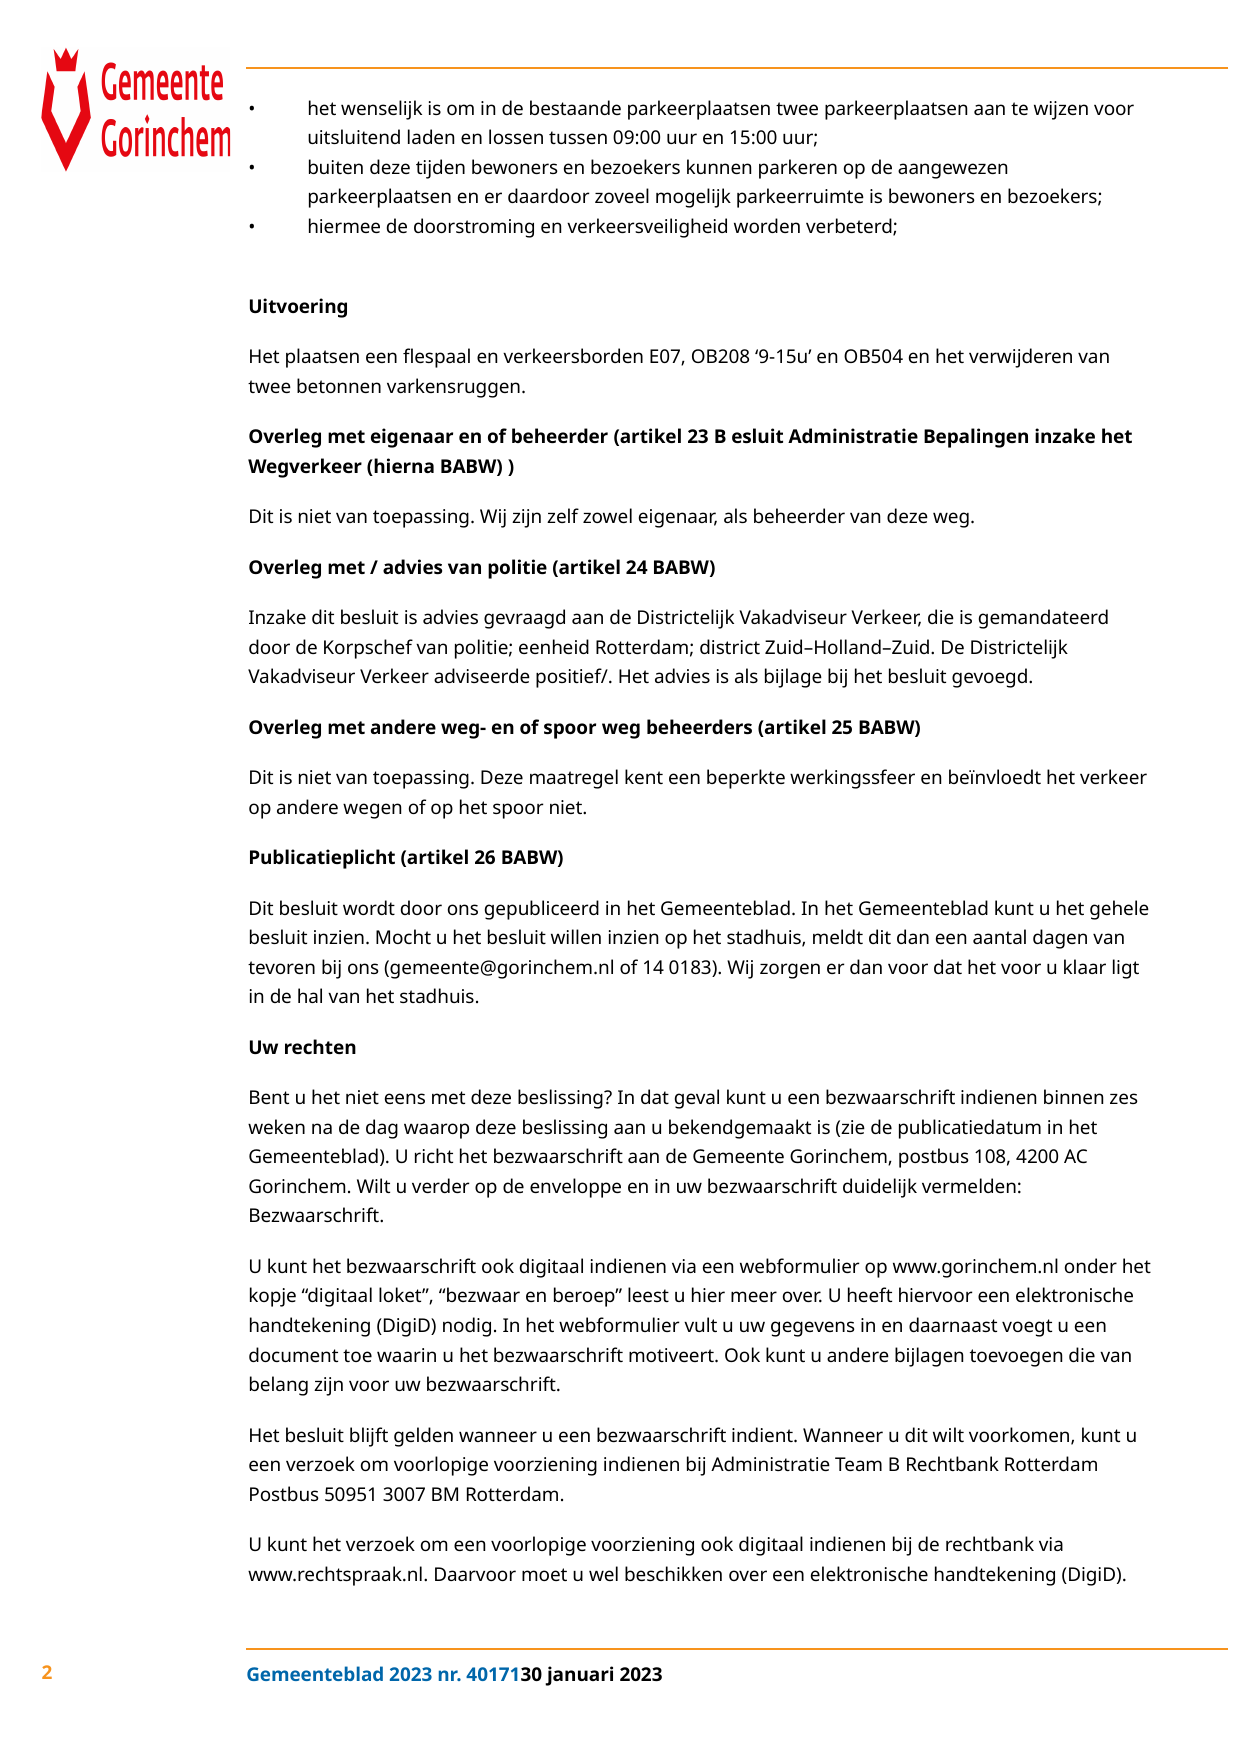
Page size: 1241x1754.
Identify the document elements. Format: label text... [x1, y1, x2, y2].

text Dit is niet van toepassing. Deze maatregel kent een beperkte werkingssfeer en beïnvloedt het verkeer op andere wegen of op het spoor niet. [248, 764, 1152, 820]
text Inzake dit besluit is advies gevraagd aan de Districtelijk Vakadviseur Verkeer, die is gemandateerd door de Korpschef van politie; eenheid Rotterdam; district Zuid–Holland–Zuid. De Districtelijk Vakadviseur Verkeer adviseerde positief/. Het advies is als bijlage bij het besluit gevoegd. [248, 604, 1152, 689]
text Overleg met andere weg- en of spoor weg beheerders (artikel 25 BABW) [248, 714, 1152, 740]
text Het plaatsen een flespaal en verkeersborden E07, OB208 ‘9-15u’ en OB504 en het verwijderen van twee betonnen varkensruggen. [248, 343, 1152, 399]
text Overleg met eigenaar en of beheerder (artikel 23 B esluit Administratie Bepalingen inzake het Wegverkeer (hierna BABW) ) [248, 423, 1152, 479]
text Dit is niet van toepassing. Wij zijn zelf zowel eigenaar, als beheerder van deze weg. [248, 503, 1152, 529]
text Uitvoering [248, 293, 1152, 319]
text Publicatieplicht (artikel 26 BABW) [248, 844, 1152, 870]
text Bent u het niet eens met deze beslissing? In dat geval kunt u een bezwaarschrift indienen binnen zes weken na de dag waarop deze beslissing aan u bekendgemaakt is (zie de publicatiedatum in het Gemeenteblad). U richt het bezwaarschrift aan de Gemeente Gorinchem, postbus 108, 4200 AC Gorinchem. Wilt u verder op de enveloppe en in uw bezwaarschrift duidelijk vermelden: Bezwaarschrift. [248, 1084, 1152, 1228]
text Dit besluit wordt door ons gepubliceerd in het Gemeenteblad. In het Gemeenteblad kunt u het gehele besluit inzien. Mocht u het besluit willen inzien op het stadhuis, meldt dit dan een aantal dagen van tevoren bij ons (gemeente@gorinchem.nl of 14 0183). Wij zorgen er dan voor dat het voor u klaar ligt in de hal van het stadhuis. [248, 895, 1152, 1009]
list hiermee de doorstroming en verkeersveiligheid worden verbeterd; [248, 213, 1152, 239]
text U kunt het bezwaarschrift ook digitaal indienen via een webformulier op www.gorinchem.nl onder het kopje “digitaal loket”, “bezwaar en beroep” leest u hier meer over. U heeft hiervoor een elektronische handtekening (DigiD) nodig. In het webformulier vult u uw gegevens in en daarnaast voegt u een document toe waarin u het bezwaarschrift motiveert. Ook kunt u andere bijlagen toevoegen die van belang zijn voor uw bezwaarschrift. [248, 1253, 1152, 1397]
text Uw rechten [248, 1034, 1152, 1060]
text U kunt het verzoek om een voorlopige voorziening ook digitaal indienen bij de rechtbank via www.rechtspraak.nl. Daarvoor moet u wel beschikken over een elektronische handtekening (DigiD). [248, 1531, 1152, 1587]
picture [41, 47, 231, 172]
list het wenselijk is om in de bestaande parkeerplaatsen twee parkeerplaatsen aan te wijzen voor uitsluitend laden en lossen tussen 09:00 uur en 15:00 uur; [248, 95, 1152, 150]
text Het besluit blijft gelden wanneer u een bezwaarschrift indient. Wanneer u dit wilt voorkomen, kunt u een verzoek om voorlopige voorziening indienen bij Administratie Team B Rechtbank Rotterdam Postbus 50951 3007 BM Rotterdam. [248, 1422, 1152, 1507]
text Overleg met / advies van politie (artikel 24 BABW) [248, 554, 1152, 580]
list buiten deze tijden bewoners en bezoekers kunnen parkeren op de aangewezen parkeerplaatsen en er daardoor zoveel mogelijk parkeerruimte is bewoners en bezoekers; [248, 154, 1152, 209]
